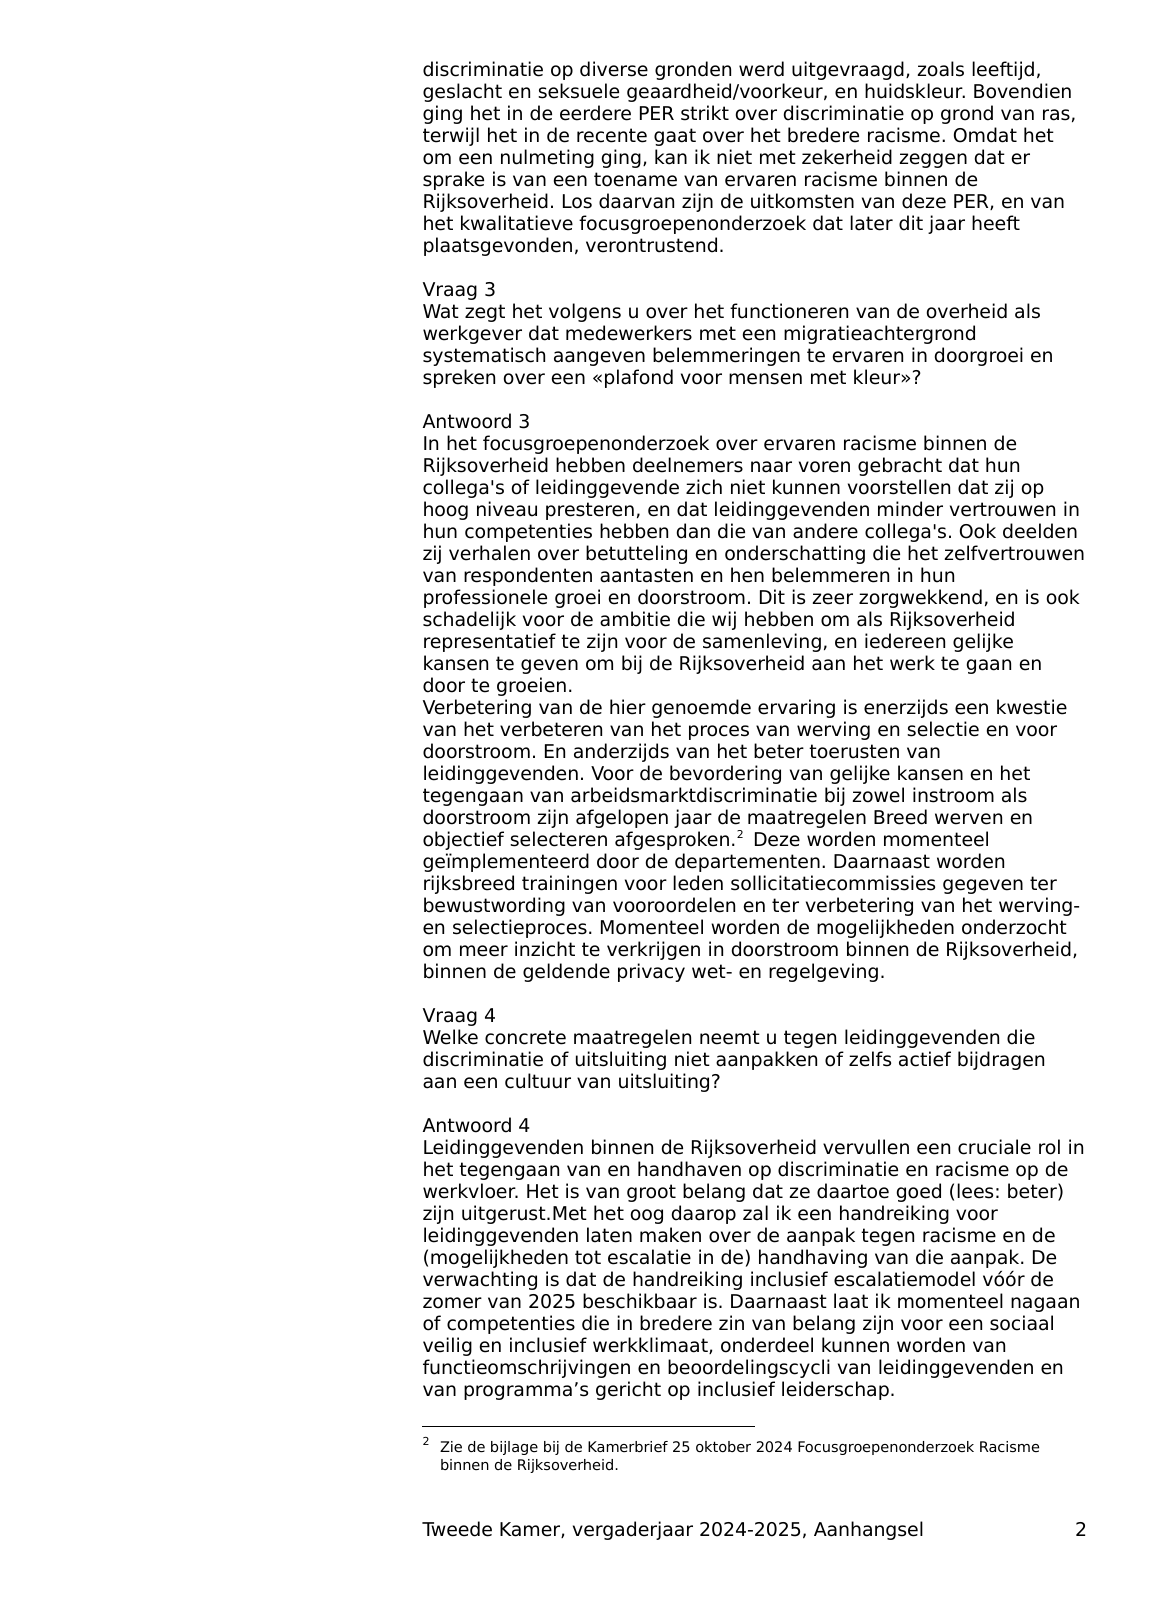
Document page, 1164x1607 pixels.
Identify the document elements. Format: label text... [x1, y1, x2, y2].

text Zie de bijlage bij de Kamerbrief 25 oktober 2024 Focusgroepenonderzoek Racisme binnen de Rijksoverheid. [422, 1435, 1087, 1474]
text Wat zegt het volgens u over het functioneren van de overheid als werkgever dat medewerkers met een migratieachtergrond systematisch aangeven belemmeringen te ervaren in doorgroei en spreken over een «plafond voor mensen met kleur»? [422, 301, 1087, 389]
text Verbetering van de hier genoemde ervaring is enerzijds een kwestie van het verbeteren van het proces van werving en selectie en voor doorstroom. En anderzijds van het beter toerusten van leidinggevenden. Voor de bevordering van gelijke kansen en het tegengaan van arbeidsmarktdiscriminatie bij zowel instroom als doorstroom zijn afgelopen jaar de maatregelen Breed werven en objectief selecteren afgesproken. Deze worden momenteel geïmplementeerd door de departementen. Daarnaast worden rijksbreed trainingen voor leden sollicitatiecommissies gegeven ter bewustwording van vooroordelen en ter verbetering van het werving- en selectieproces. Momenteel worden de mogelijkheden onderzocht om meer inzicht te verkrijgen in doorstroom binnen de Rijksoverheid, binnen de geldende privacy wet- en regelgeving. [422, 697, 1087, 983]
text Antwoord 3 [422, 411, 1087, 433]
text Antwoord 4 [422, 1115, 1087, 1137]
text discriminatie op diverse gronden werd uitgevraagd, zoals leeftijd, geslacht en seksuele geaardheid/voorkeur, en huidskleur. Bovendien ging het in de eerdere PER strikt over discriminatie op grond van ras, terwijl het in de recente gaat over het bredere racisme. Omdat het om een nulmeting ging, kan ik niet met zekerheid zeggen dat er sprake is van een toename van ervaren racisme binnen de Rijksoverheid. Los daarvan zijn de uitkomsten van deze PER, en van het kwalitatieve focusgroepenonderzoek dat later dit jaar heeft plaatsgevonden, verontrustend. [422, 59, 1087, 257]
text Vraag 4 [422, 1005, 1087, 1027]
text Welke concrete maatregelen neemt u tegen leidinggevenden die discriminatie of uitsluiting niet aanpakken of zelfs actief bijdragen aan een cultuur van uitsluiting? [422, 1027, 1087, 1093]
text Leidinggevenden binnen de Rijksoverheid vervullen een cruciale rol in het tegengaan van en handhaven op discriminatie en racisme op de werkvloer. Het is van groot belang dat ze daartoe goed (lees: beter) zijn uitgerust.Met het oog daarop zal ik een handreiking voor leidinggevenden laten maken over de aanpak tegen racisme en de (mogelijkheden tot escalatie in de) handhaving van die aanpak. De verwachting is dat de handreiking inclusief escalatiemodel vóór de zomer van 2025 beschikbaar is. Daarnaast laat ik momenteel nagaan of competenties die in bredere zin van belang zijn voor een sociaal veilig en inclusief werkklimaat, onderdeel kunnen worden van functieomschrijvingen en beoordelingscycli van leidinggevenden en van programma’s gericht op inclusief leiderschap. [422, 1137, 1087, 1401]
text Vraag 3 [422, 279, 1087, 301]
text In het focusgroepenonderzoek over ervaren racisme binnen de Rijksoverheid hebben deelnemers naar voren gebracht dat hun collega's of leidinggevende zich niet kunnen voorstellen dat zij op hoog niveau presteren, en dat leidinggevenden minder vertrouwen in hun competenties hebben dan die van andere collega's. Ook deelden zij verhalen over betutteling en onderschatting die het zelfvertrouwen van respondenten aantasten en hen belemmeren in hun professionele groei en doorstroom. Dit is zeer zorgwekkend, en is ook schadelijk voor de ambitie die wij hebben om als Rijksoverheid representatief te zijn voor de samenleving, en iedereen gelijke kansen te geven om bij de Rijksoverheid aan het werk te gaan en door te groeien. [422, 433, 1087, 697]
